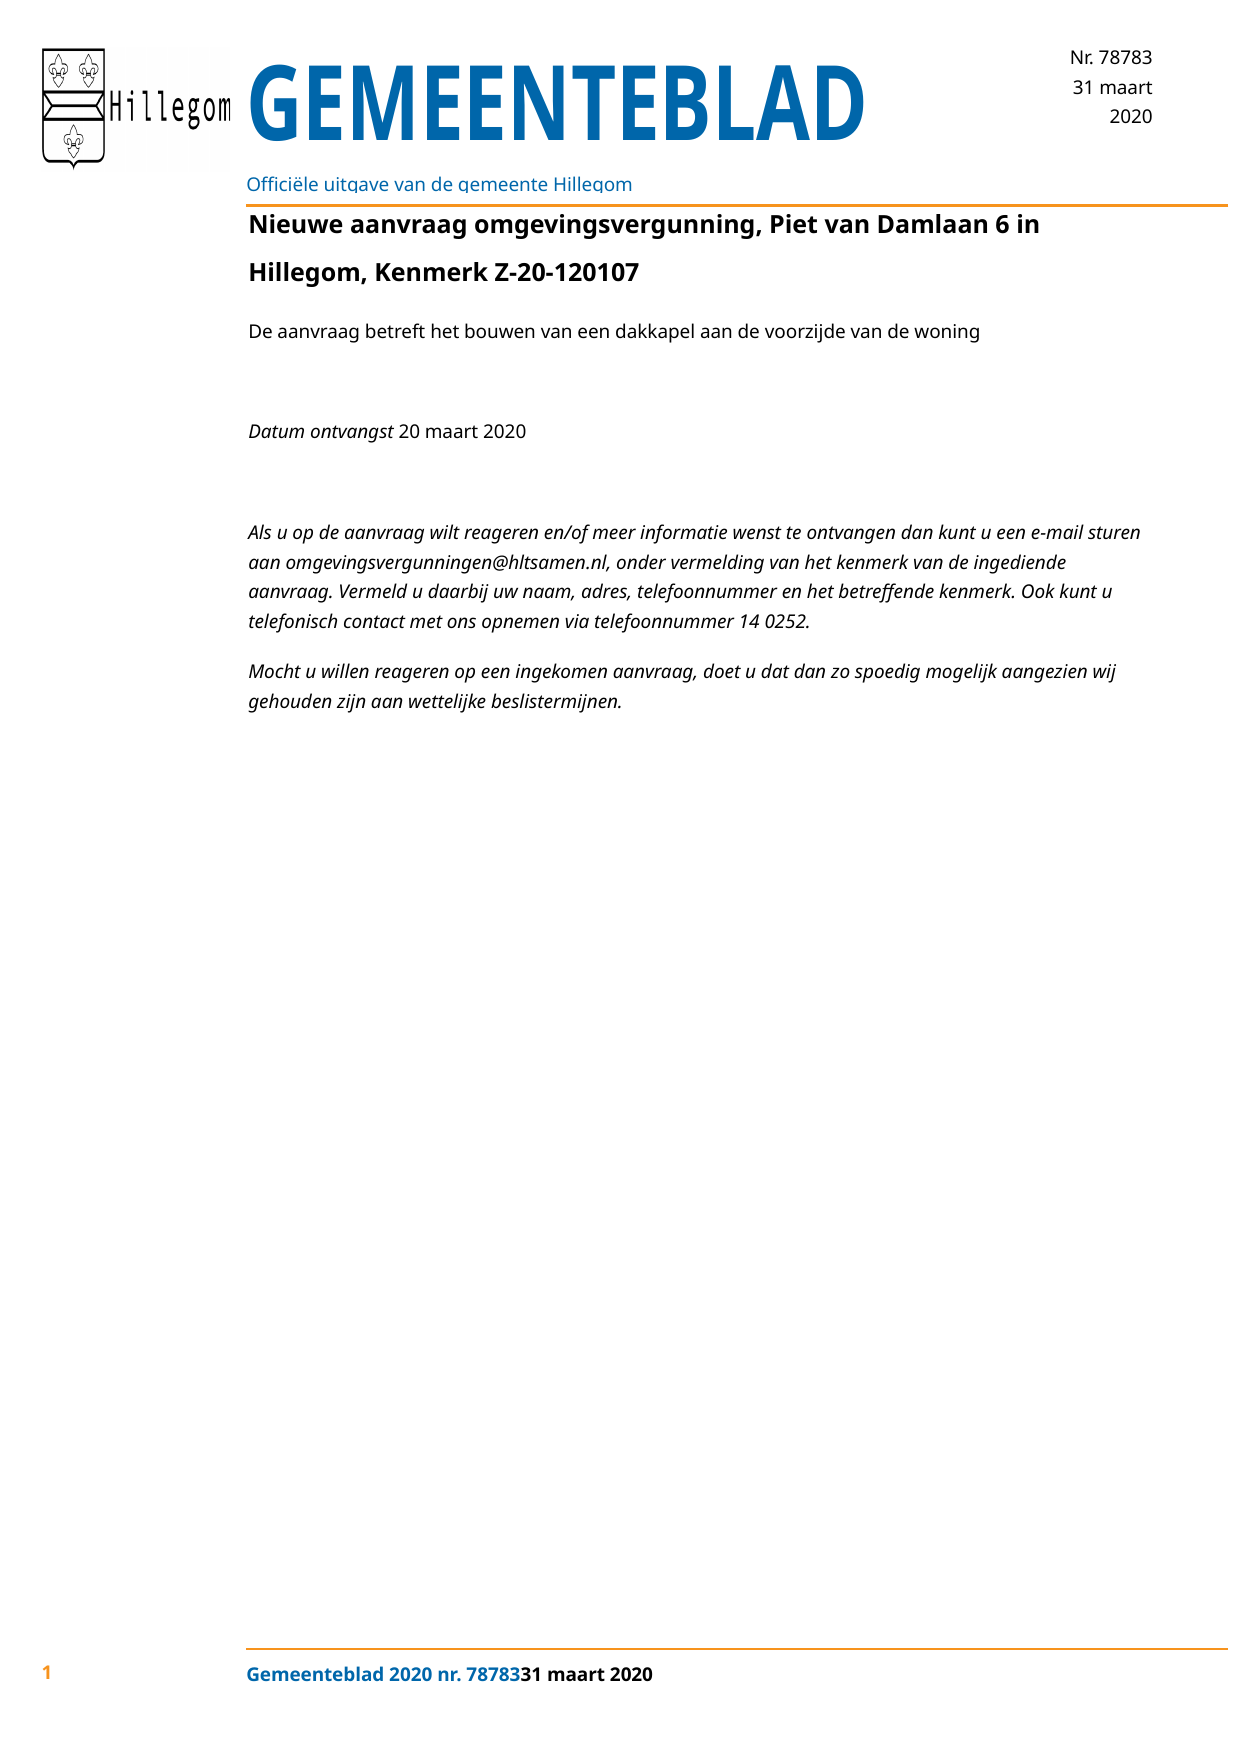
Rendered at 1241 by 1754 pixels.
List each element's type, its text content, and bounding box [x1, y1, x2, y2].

text Als u op de aanvraag wilt reageren en/of meer informatie wenst te ontvangen dan kunt u een e-mail sturen aan omgevingsvergunningen@hltsamen.nl, onder vermelding van het kenmerk van de ingediende aanvraag. Vermeld u daarbij uw naam, adres, telefoonnummer en het betreffende kenmerk. Ook kunt u telefonisch contact met ons opnemen via telefoonnummer 14 0252. [248, 519, 1152, 634]
text De aanvraag betreft het bouwen van een dakkapel aan de voorzijde van de woning [248, 318, 1152, 344]
text Nieuwe aanvraag omgevingsvergunning, Piet van Damlaan 6 in Hillegom, Kenmerk Z-20-120107 [248, 207, 1152, 288]
picture [41, 47, 231, 172]
text Datum ontvangst 20 maart 2020 [248, 419, 1152, 444]
text Mocht u willen reageren op een ingekomen aanvraag, doet u dat dan zo spoedig mogelijk aangezien wij gehouden zijn aan wettelijke beslistermijnen. [248, 659, 1152, 714]
